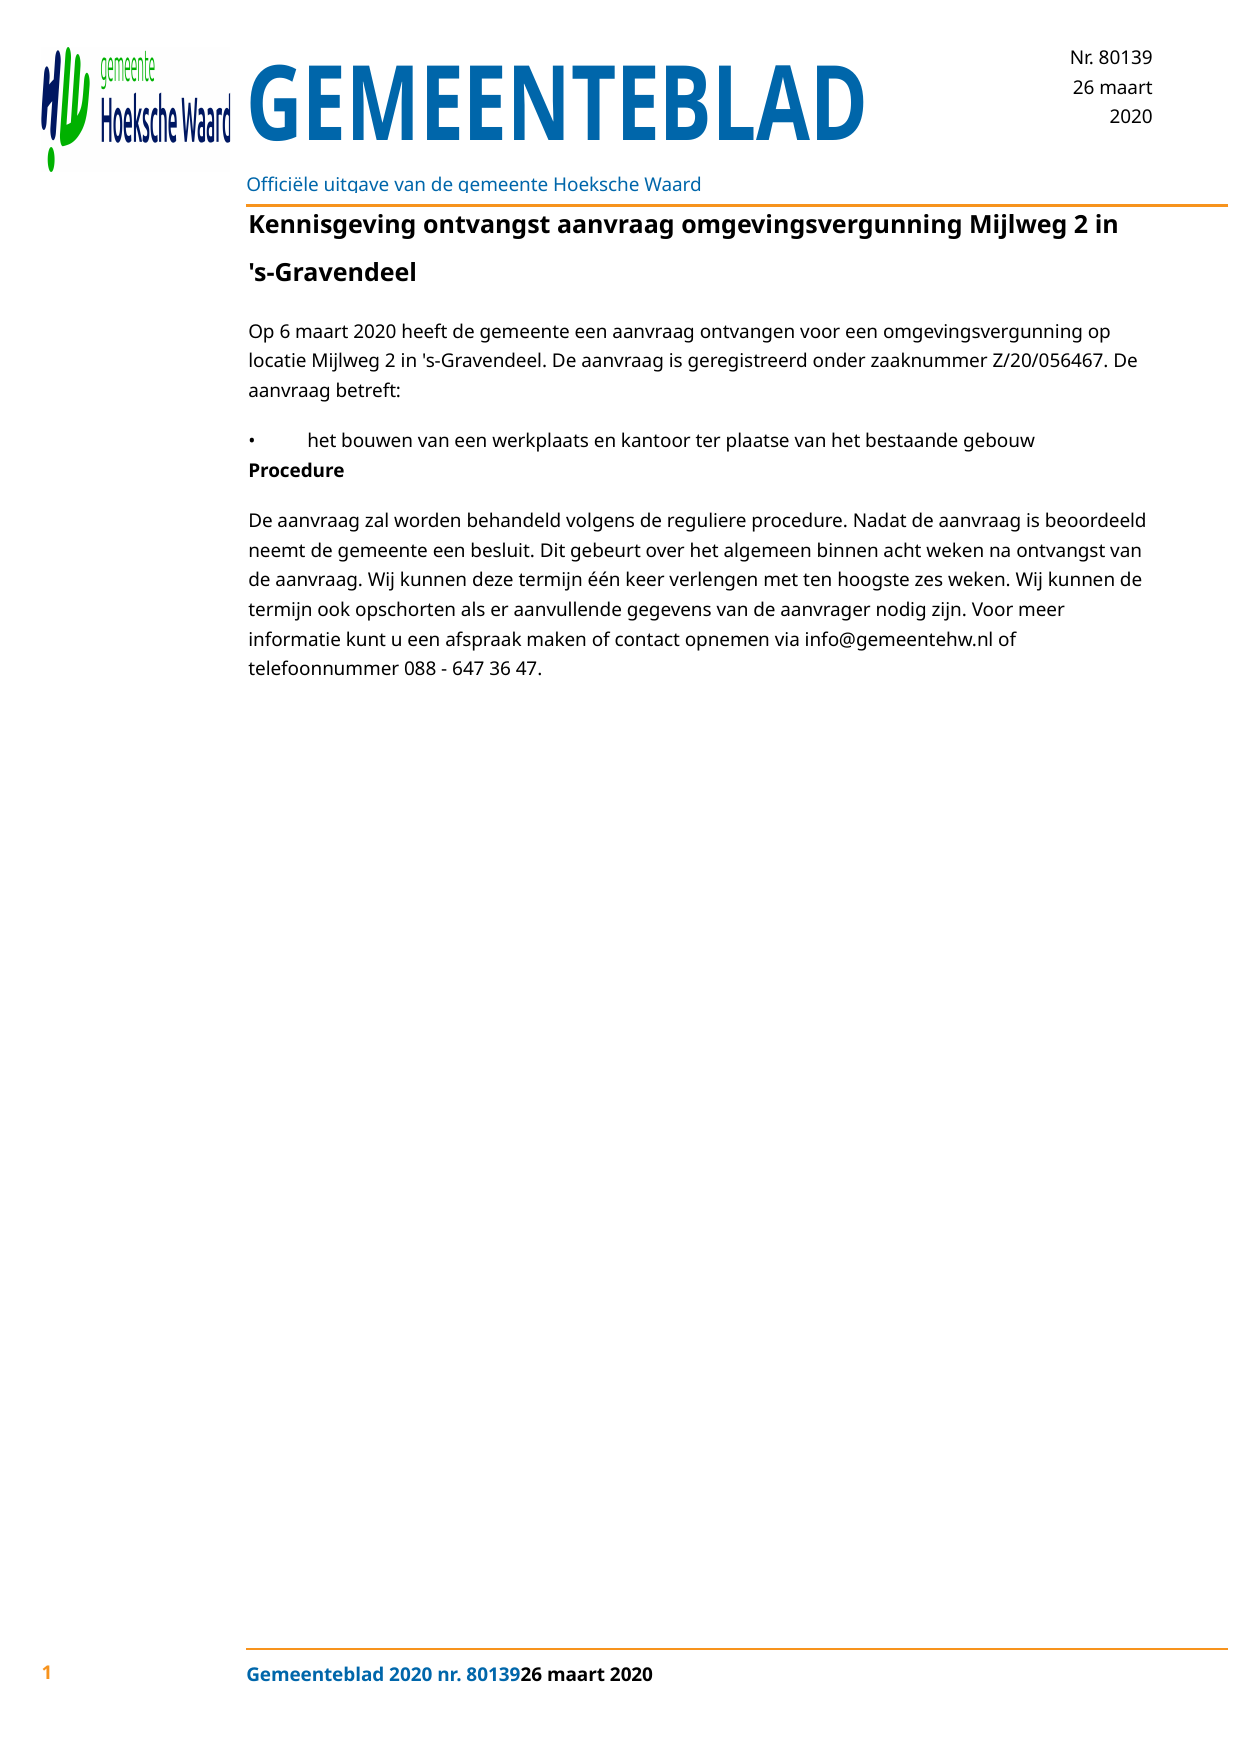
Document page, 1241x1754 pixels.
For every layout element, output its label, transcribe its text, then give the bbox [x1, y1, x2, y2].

text Procedure [248, 457, 1152, 483]
picture [41, 47, 231, 172]
text Kennisgeving ontvangst aanvraag omgevingsvergunning Mijlweg 2 in 's-Gravendeel [248, 207, 1152, 288]
text Op 6 maart 2020 heeft de gemeente een aanvraag ontvangen voor een omgevingsvergunning op locatie Mijlweg 2 in 's-Gravendeel. De aanvraag is geregistreerd onder zaaknummer Z/20/056467. De aanvraag betreft: [248, 318, 1152, 403]
list het bouwen van een werkplaats en kantoor ter plaatse van het bestaande gebouw [248, 427, 1152, 453]
text De aanvraag zal worden behandeld volgens de reguliere procedure. Nadat de aanvraag is beoordeeld neemt de gemeente een besluit. Dit gebeurt over het algemeen binnen acht weken na ontvangst van de aanvraag. Wij kunnen deze termijn één keer verlengen met ten hoogste zes weken. Wij kunnen de termijn ook opschorten als er aanvullende gegevens van de aanvrager nodig zijn. Voor meer informatie kunt u een afspraak maken of contact opnemen via info@gemeentehw.nl of telefoonnummer 088 - 647 36 47. [248, 507, 1152, 681]
